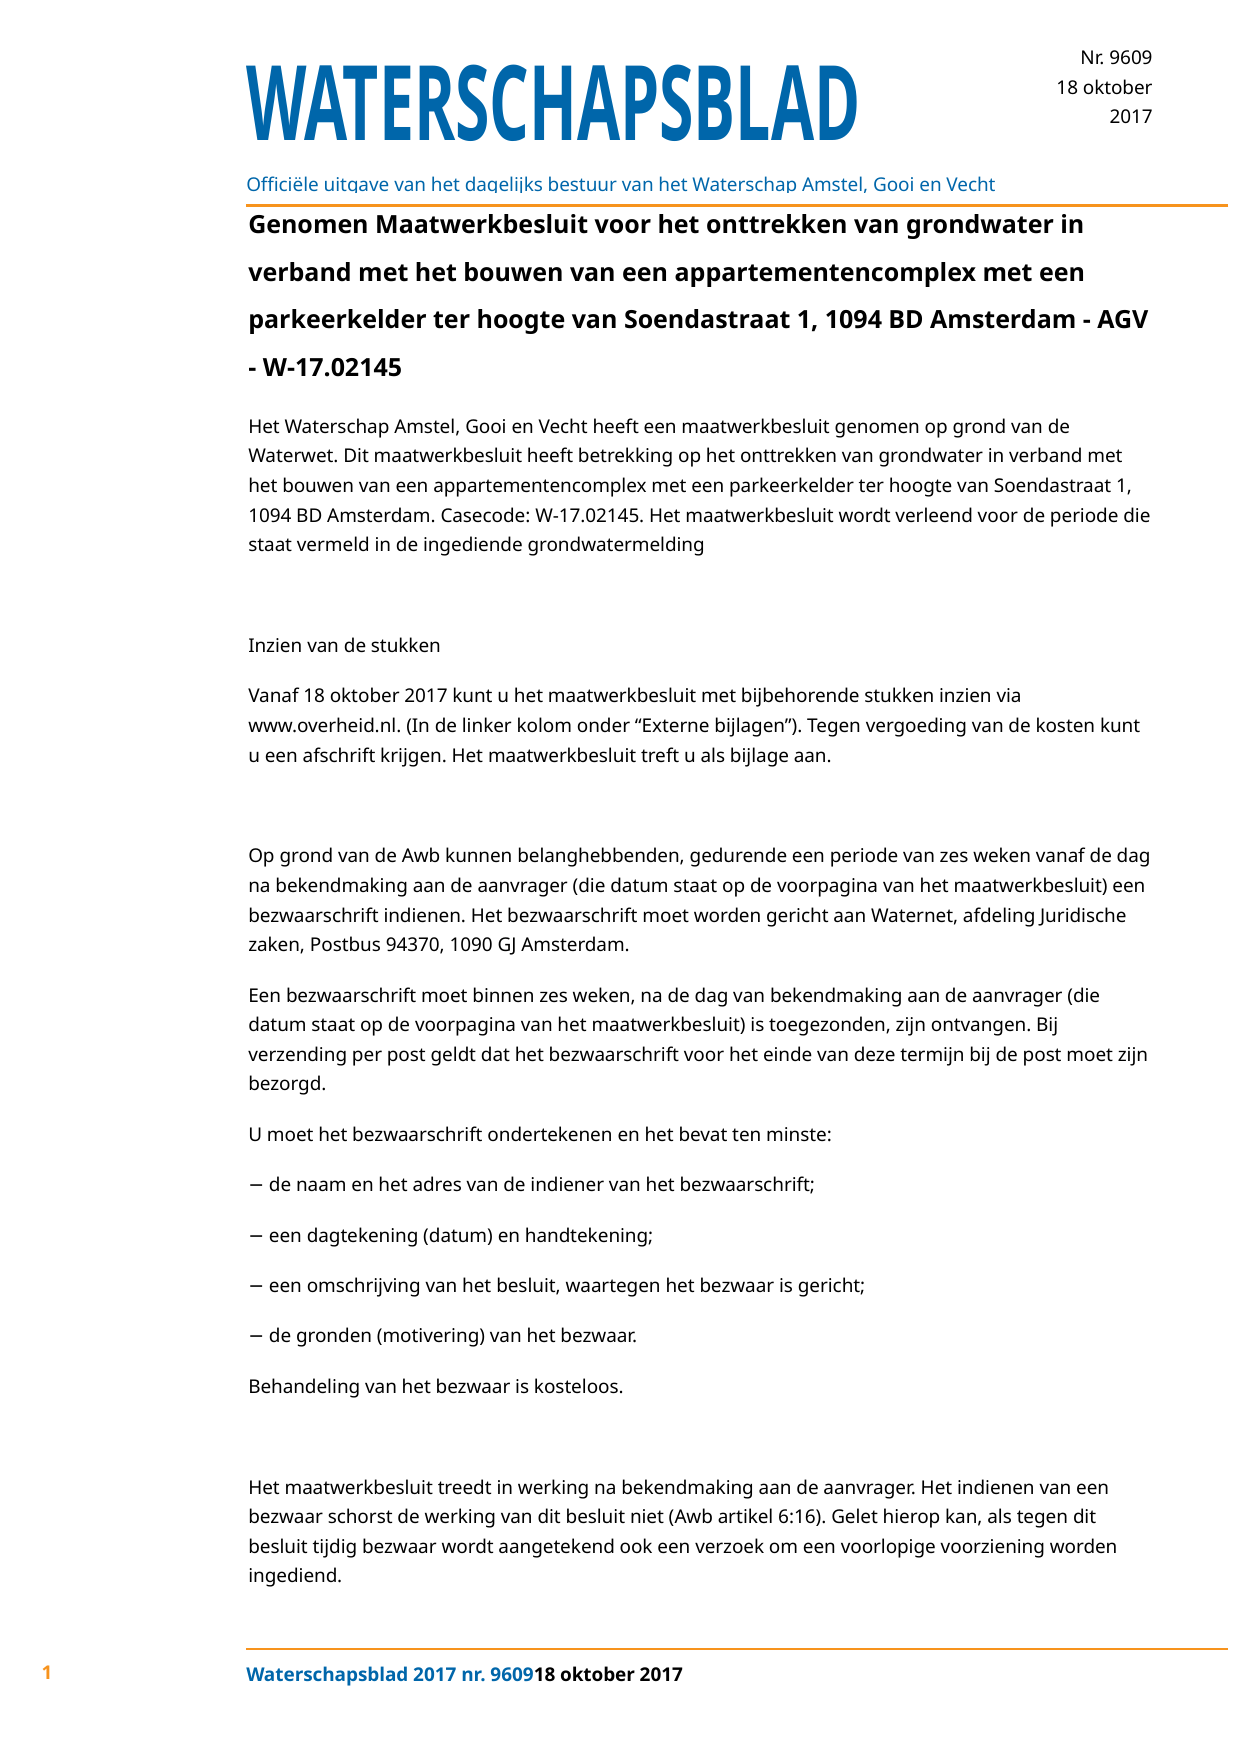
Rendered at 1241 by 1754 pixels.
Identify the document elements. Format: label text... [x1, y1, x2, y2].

text Het Waterschap Amstel, Gooi en Vecht heeft een maatwerkbesluit genomen op grond van de Waterwet. Dit maatwerkbesluit heeft betrekking op het onttrekken van grondwater in verband met het bouwen van een appartementencomplex met een parkeerkelder ter hoogte van Soendastraat 1, 1094 BD Amsterdam. Casecode: W-17.02145. Het maatwerkbesluit wordt verleend voor de periode die staat vermeld in de ingediende grondwatermelding [248, 413, 1152, 557]
text − een dagtekening (datum) en handtekening; [248, 1222, 1152, 1248]
text Op grond van de Awb kunnen belanghebbenden, gedurende een periode van zes weken vanaf de dag na bekendmaking aan de aanvrager (die datum staat op de voorpagina van het maatwerkbesluit) een bezwaarschrift indienen. Het bezwaarschrift moet worden gericht aan Waternet, afdeling Juridische zaken, Postbus 94370, 1090 GJ Amsterdam. [248, 843, 1152, 957]
picture [41, 47, 231, 172]
text − een omschrijving van het besluit, waartegen het bezwaar is gericht; [248, 1272, 1152, 1298]
text Vanaf 18 oktober 2017 kunt u het maatwerkbesluit met bijbehorende stukken inzien via www.overheid.nl. (In de linker kolom onder “Externe bijlagen”). Tegen vergoeding van de kosten kunt u een afschrift krijgen. Het maatwerkbesluit treft u als bijlage aan. [248, 683, 1152, 768]
text U moet het bezwaarschrift ondertekenen en het bevat ten minste: [248, 1121, 1152, 1147]
text Een bezwaarschrift moet binnen zes weken, na de dag van bekendmaking aan de aanvrager (die datum staat op de voorpagina van het maatwerkbesluit) is toegezonden, zijn ontvangen. Bij verzending per post geldt dat het bezwaarschrift voor het einde van deze termijn bij de post moet zijn bezorgd. [248, 982, 1152, 1096]
text Behandeling van het bezwaar is kosteloos. [248, 1373, 1152, 1399]
text − de naam en het adres van de indiener van het bezwaarschrift; [248, 1171, 1152, 1197]
text Genomen Maatwerkbesluit voor het onttrekken van grondwater in verband met het bouwen van een appartementencomplex met een parkeerkelder ter hoogte van Soendastraat 1, 1094 BD Amsterdam - AGV - W-17.02145 [248, 207, 1152, 384]
text Het maatwerkbesluit treedt in werking na bekendmaking aan de aanvrager. Het indienen van een bezwaar schorst de werking van dit besluit niet (Awb artikel 6:16). Gelet hierop kan, als tegen dit besluit tijdig bezwaar wordt aangetekend ook een verzoek om een voorlopige voorziening worden ingediend. [248, 1474, 1152, 1588]
text − de gronden (motivering) van het bezwaar. [248, 1323, 1152, 1348]
text Inzien van de stukken [248, 632, 1152, 658]
